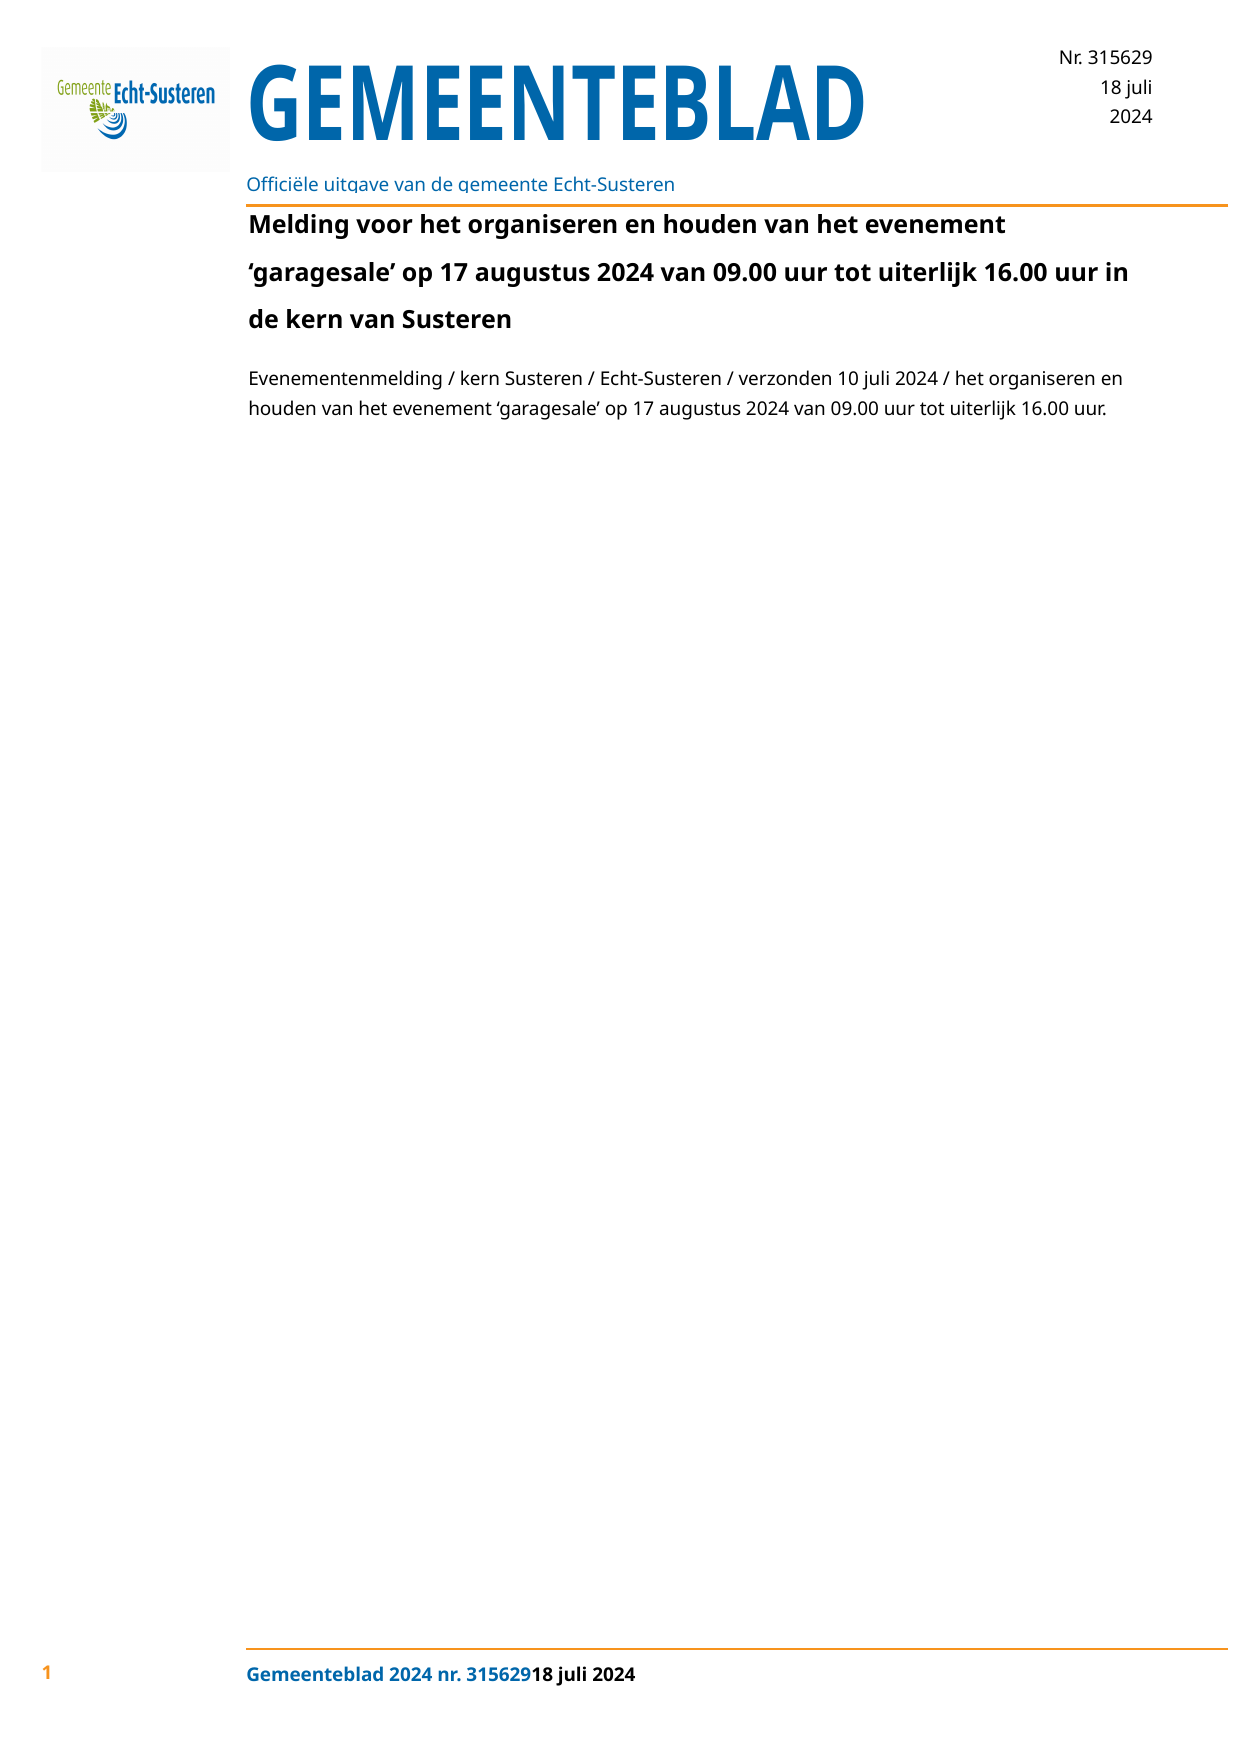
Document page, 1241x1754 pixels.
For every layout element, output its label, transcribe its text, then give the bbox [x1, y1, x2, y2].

text Melding voor het organiseren en houden van het evenement ‘garagesale’ op 17 augustus 2024 van 09.00 uur tot uiterlijk 16.00 uur in de kern van Susteren [248, 207, 1152, 336]
text Evenementenmelding / kern Susteren / Echt-Susteren / verzonden 10 juli 2024 / het organiseren en houden van het evenement ‘garagesale’ op 17 augustus 2024 van 09.00 uur tot uiterlijk 16.00 uur. [248, 366, 1152, 421]
picture [41, 47, 231, 172]
